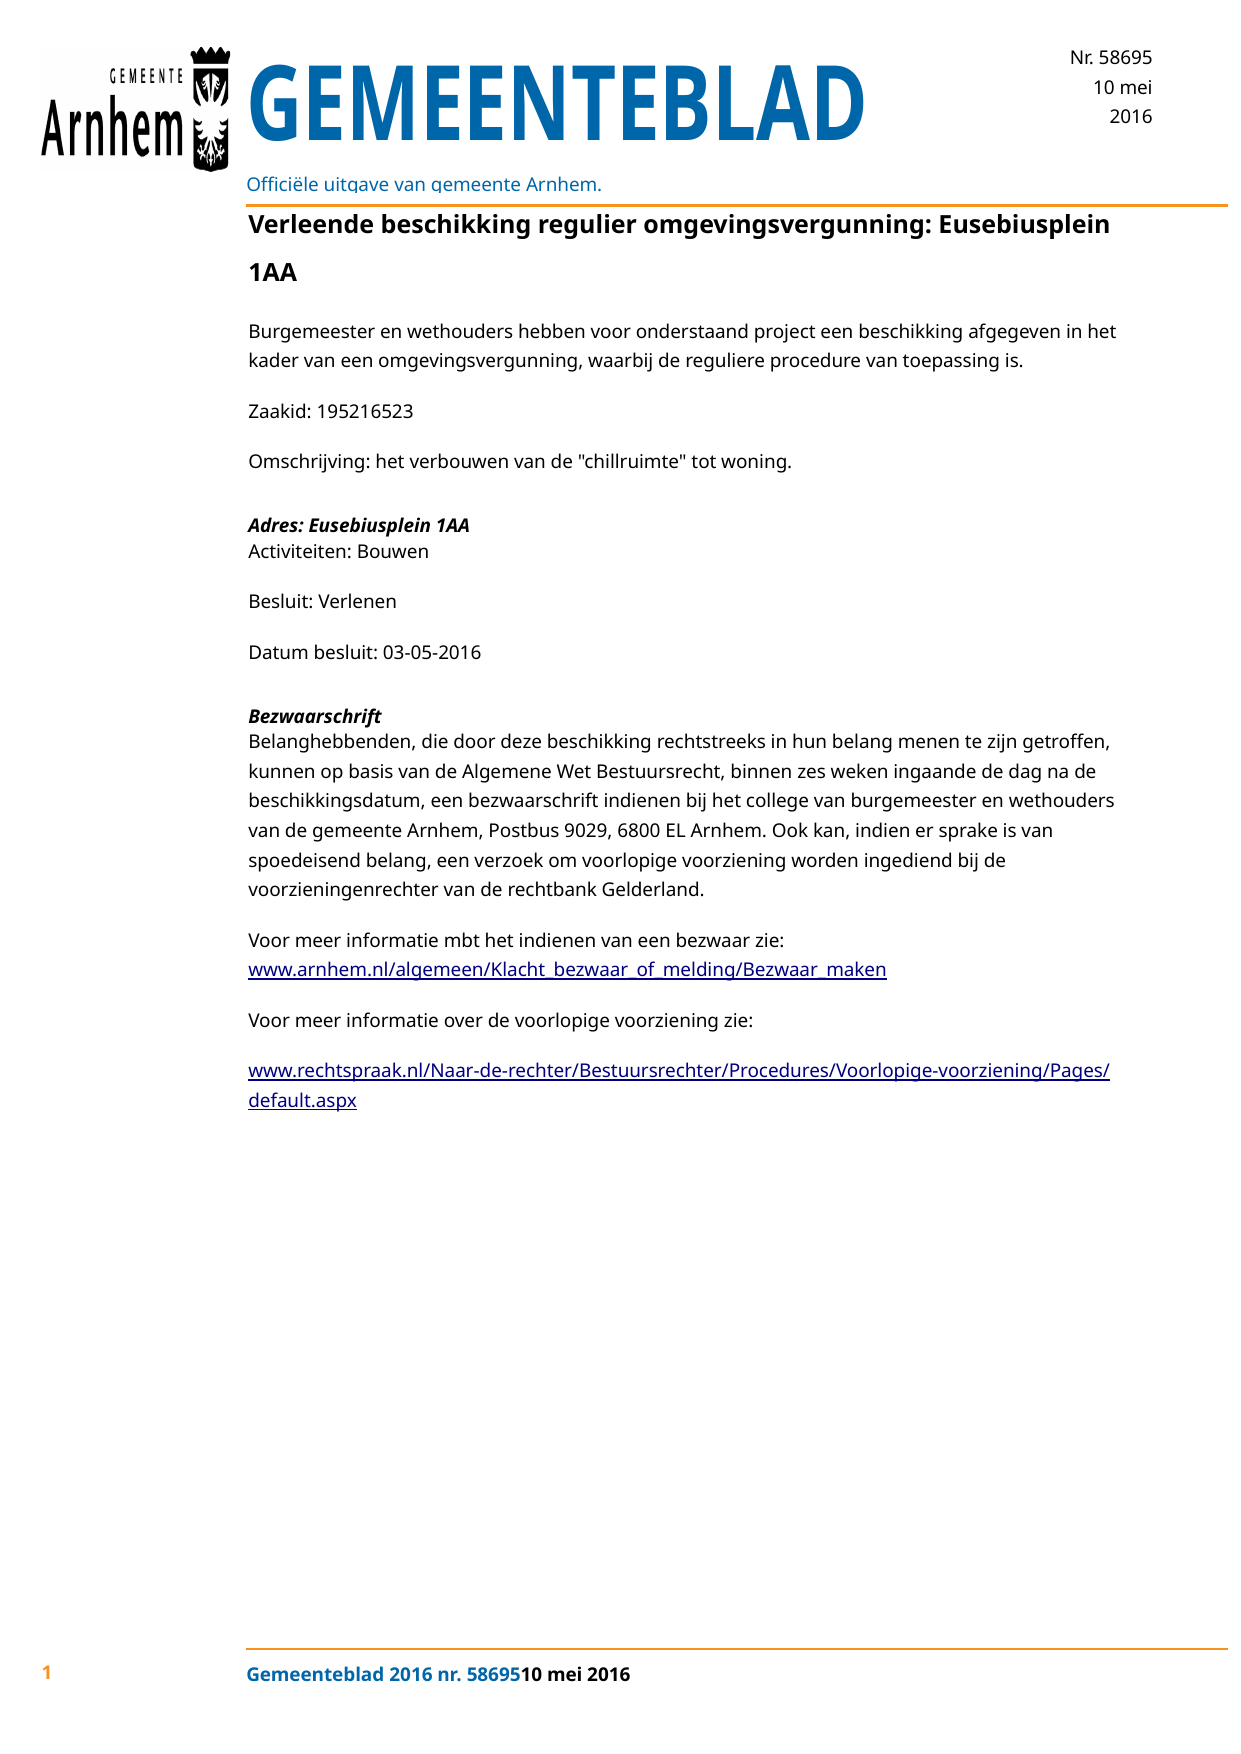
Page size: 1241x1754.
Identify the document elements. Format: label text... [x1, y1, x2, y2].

text Besluit: Verlenen [248, 588, 1152, 614]
text Burgemeester en wethouders hebben voor onderstaand project een beschikking afgegeven in het kader van een omgevingsvergunning, waarbij de reguliere procedure van toepassing is. [248, 318, 1152, 373]
text Adres: Eusebiusplein 1AA [248, 512, 1152, 538]
text Bezwaarschrift [248, 703, 1152, 728]
text Omschrijving: het verbouwen van de "chillruimte" tot woning. [248, 448, 1152, 474]
text Belanghebbenden, die door deze beschikking rechtstreeks in hun belang menen te zijn getroffen, kunnen op basis van de Algemene Wet Bestuursrecht, binnen zes weken ingaande de dag na de beschikkingsdatum, een bezwaarschrift indienen bij het college van burgemeester en wethouders van de gemeente Arnhem, Postbus 9029, 6800 EL Arnhem. Ook kan, indien er sprake is van spoedeisend belang, een verzoek om voorlopige voorziening worden ingediend bij de voorzieningenrechter van de rechtbank Gelderland. [248, 728, 1152, 902]
text Voor meer informatie mbt het indienen van een bezwaar zie: www.arnhem.nl/algemeen/Klacht_bezwaar_of_melding/Bezwaar_maken [248, 927, 1152, 982]
picture [41, 47, 231, 172]
text Verleende beschikking regulier omgevingsvergunning: Eusebiusplein 1AA [248, 207, 1152, 288]
text Zaakid: 195216523 [248, 398, 1152, 424]
text Datum besluit: 03-05-2016 [248, 639, 1152, 664]
text Activiteiten: Bouwen [248, 538, 1152, 564]
text Voor meer informatie over de voorlopige voorziening zie: [248, 1007, 1152, 1033]
text www.rechtspraak.nl/Naar-de-rechter/Bestuursrechter/Procedures/Voorlopige-voorziening/Pages/default.aspx [248, 1057, 1152, 1113]
